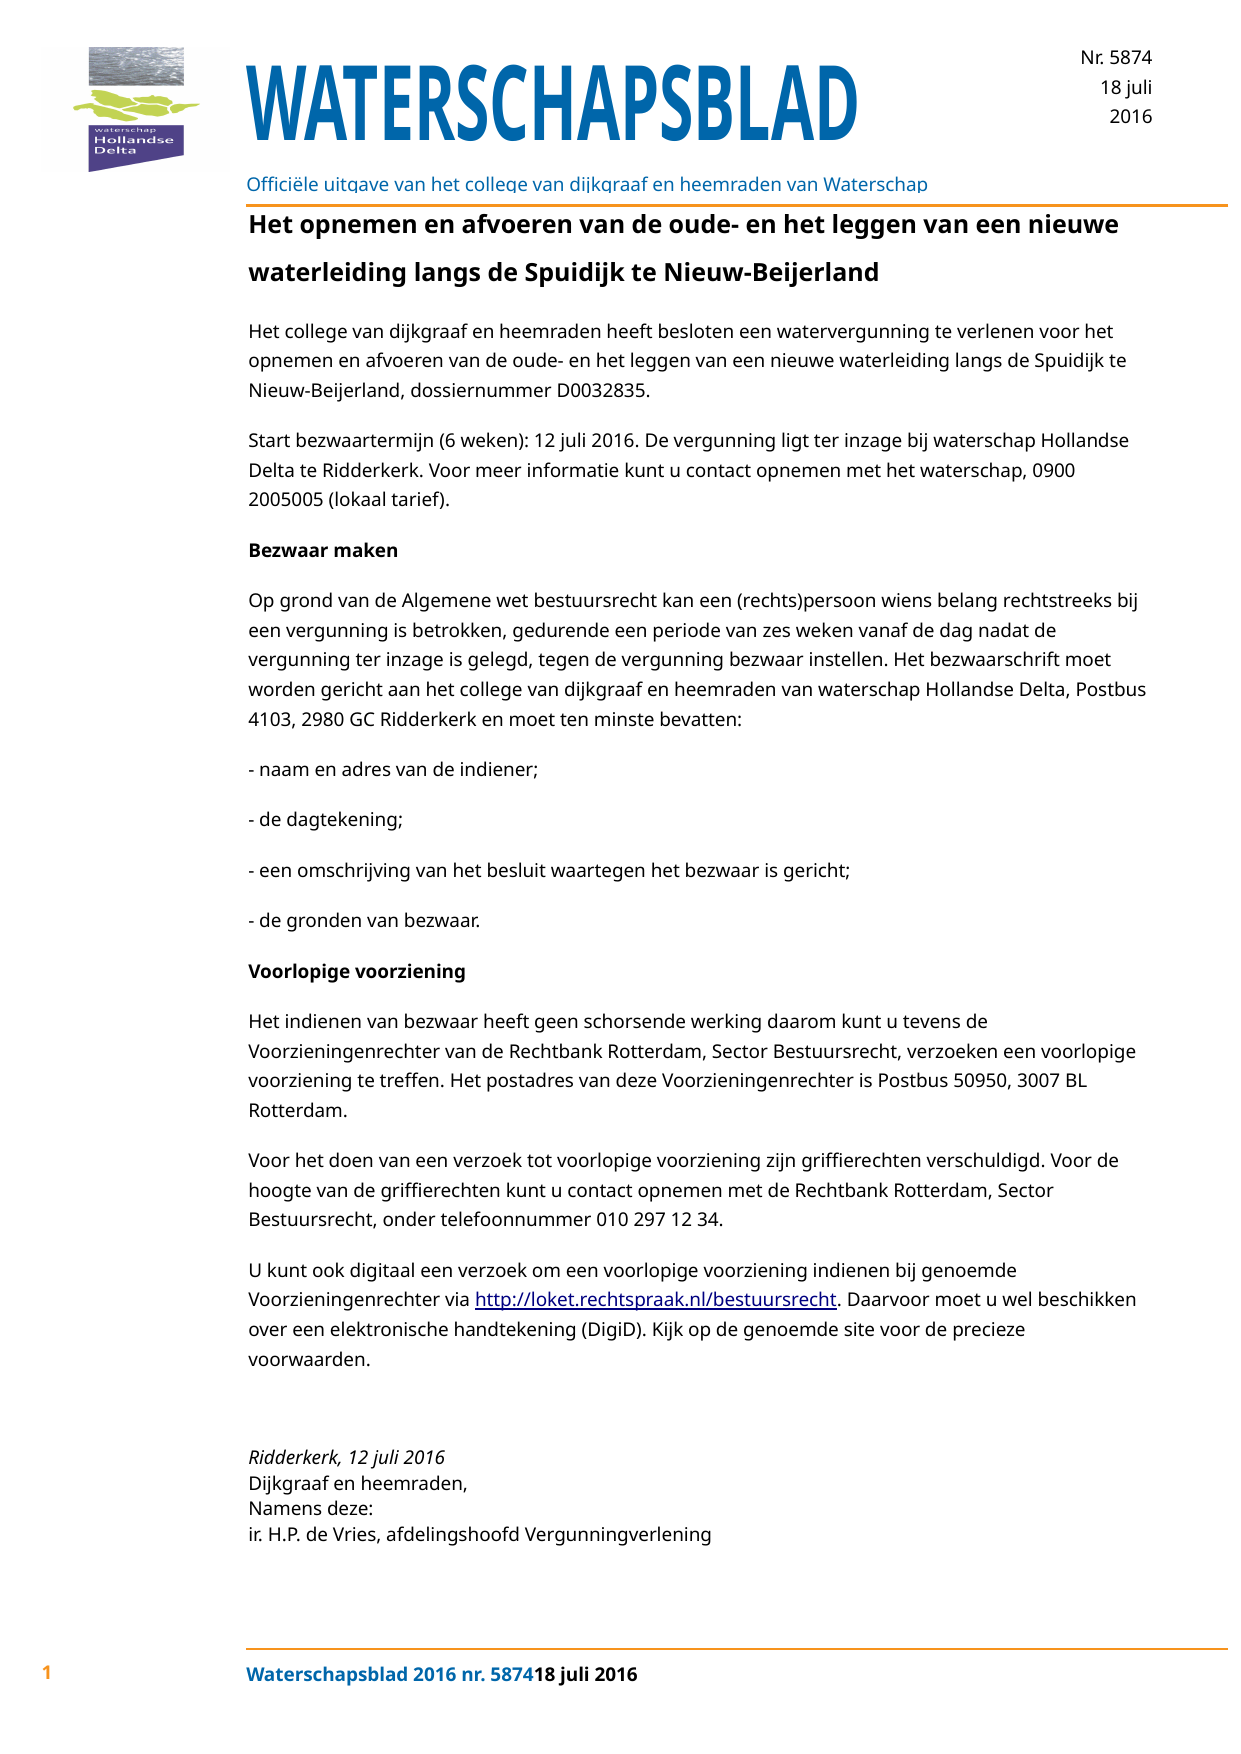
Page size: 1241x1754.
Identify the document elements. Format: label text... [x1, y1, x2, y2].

text Bezwaar maken [248, 537, 1152, 563]
text - de dagtekening; [248, 807, 1152, 832]
text ir. H.P. de Vries, afdelingshoofd Vergunningverlening [248, 1521, 1152, 1547]
text Voor het doen van een verzoek tot voorlopige voorziening zijn griffierechten verschuldigd. Voor de hoogte van de griffierechten kunt u contact opnemen met de Rechtbank Rotterdam, Sector Bestuursrecht, onder telefoonnummer 010 297 12 34. [248, 1147, 1152, 1232]
text Voorlopige voorziening [248, 958, 1152, 984]
text Het indienen van bezwaar heeft geen schorsende werking daarom kunt u tevens de Voorzieningenrechter van de Rechtbank Rotterdam, Sector Bestuursrecht, verzoeken een voorlopige voorziening te treffen. Het postadres van deze Voorzieningenrechter is Postbus 50950, 3007 BL Rotterdam. [248, 1008, 1152, 1123]
text Ridderkerk, 12 juli 2016 [248, 1444, 1152, 1470]
text Dijkgraaf en heemraden, [248, 1470, 1152, 1496]
text Op grond van de Algemene wet bestuursrecht kan een (rechts)persoon wiens belang rechtstreeks bij een vergunning is betrokken, gedurende een periode van zes weken vanaf de dag nadat de vergunning ter inzage is gelegd, tegen de vergunning bezwaar instellen. Het bezwaarschrift moet worden gericht aan het college van dijkgraaf en heemraden van waterschap Hollandse Delta, Postbus 4103, 2980 GC Ridderkerk en moet ten minste bevatten: [248, 587, 1152, 732]
text - naam en adres van de indiener; [248, 756, 1152, 782]
text Namens deze: [248, 1496, 1152, 1521]
text Start bezwaartermijn (6 weken): 12 juli 2016. De vergunning ligt ter inzage bij waterschap Hollandse Delta te Ridderkerk. Voor meer informatie kunt u contact opnemen met het waterschap, 0900 2005005 (lokaal tarief). [248, 427, 1152, 512]
text - een omschrijving van het besluit waartegen het bezwaar is gericht; [248, 857, 1152, 883]
text U kunt ook digitaal een verzoek om een voorlopige voorziening indienen bij genoemde Voorzieningenrechter via http://loket.rechtspraak.nl/bestuursrecht. Daarvoor moet u wel beschikken over een elektronische handtekening (DigiD). Kijk op de genoemde site voor de precieze voorwaarden. [248, 1257, 1152, 1372]
text - de gronden van bezwaar. [248, 907, 1152, 933]
picture [41, 47, 231, 172]
text Het college van dijkgraaf en heemraden heeft besloten een watervergunning te verlenen voor het opnemen en afvoeren van de oude- en het leggen van een nieuwe waterleiding langs de Spuidijk te Nieuw-Beijerland, dossiernummer D0032835. [248, 318, 1152, 403]
text Het opnemen en afvoeren van de oude- en het leggen van een nieuwe waterleiding langs de Spuidijk te Nieuw-Beijerland [248, 207, 1152, 288]
